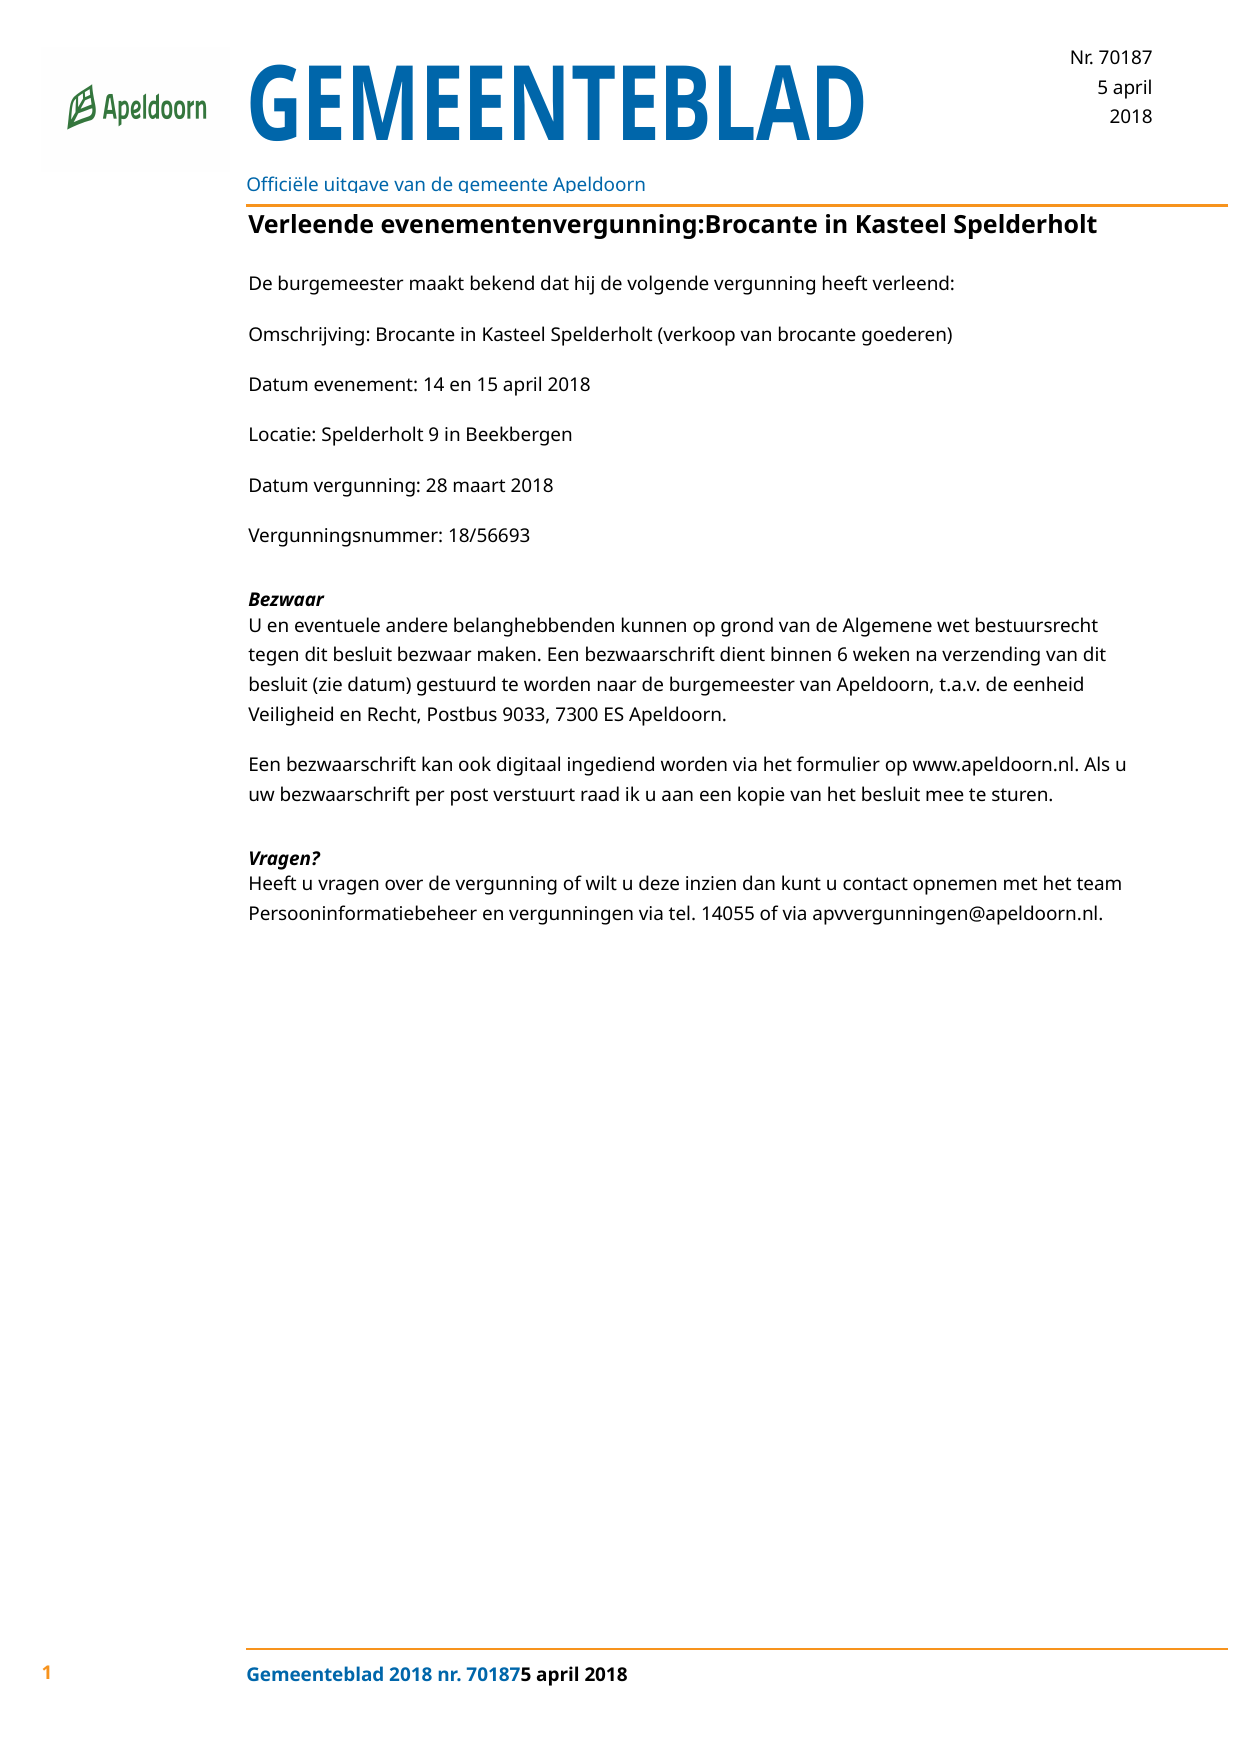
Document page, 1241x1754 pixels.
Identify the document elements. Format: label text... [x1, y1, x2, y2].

text Vergunningsnummer: 18/56693 [248, 522, 1152, 548]
picture [41, 47, 231, 172]
text Locatie: Spelderholt 9 in Beekbergen [248, 422, 1152, 447]
text Vragen? [248, 845, 1152, 871]
text Omschrijving: Brocante in Kasteel Spelderholt (verkoop van brocante goederen) [248, 321, 1152, 346]
text Verleende evenementenvergunning:Brocante in Kasteel Spelderholt [248, 207, 1152, 241]
text Datum vergunning: 28 maart 2018 [248, 472, 1152, 498]
text Een bezwaarschrift kan ook digitaal ingediend worden via het formulier op www.apeldoorn.nl. Als u uw bezwaarschrift per post verstuurt raad ik u aan een kopie van het besluit mee te sturen. [248, 751, 1152, 807]
text U en eventuele andere belanghebbenden kunnen op grond van de Algemene wet bestuursrecht tegen dit besluit bezwaar maken. Een bezwaarschrift dient binnen 6 weken na verzending van dit besluit (zie datum) gestuurd te worden naar de burgemeester van Apeldoorn, t.a.v. de eenheid Veiligheid en Recht, Postbus 9033, 7300 ES Apeldoorn. [248, 612, 1152, 727]
text Heeft u vragen over de vergunning of wilt u deze inzien dan kunt u contact opnemen met het team Persooninformatiebeheer en vergunningen via tel. 14055 of via apvvergunningen@apeldoorn.nl. [248, 871, 1152, 926]
text De burgemeester maakt bekend dat hij de volgende vergunning heeft verleend: [248, 270, 1152, 296]
text Bezwaar [248, 586, 1152, 612]
text Datum evenement: 14 en 15 april 2018 [248, 371, 1152, 397]
